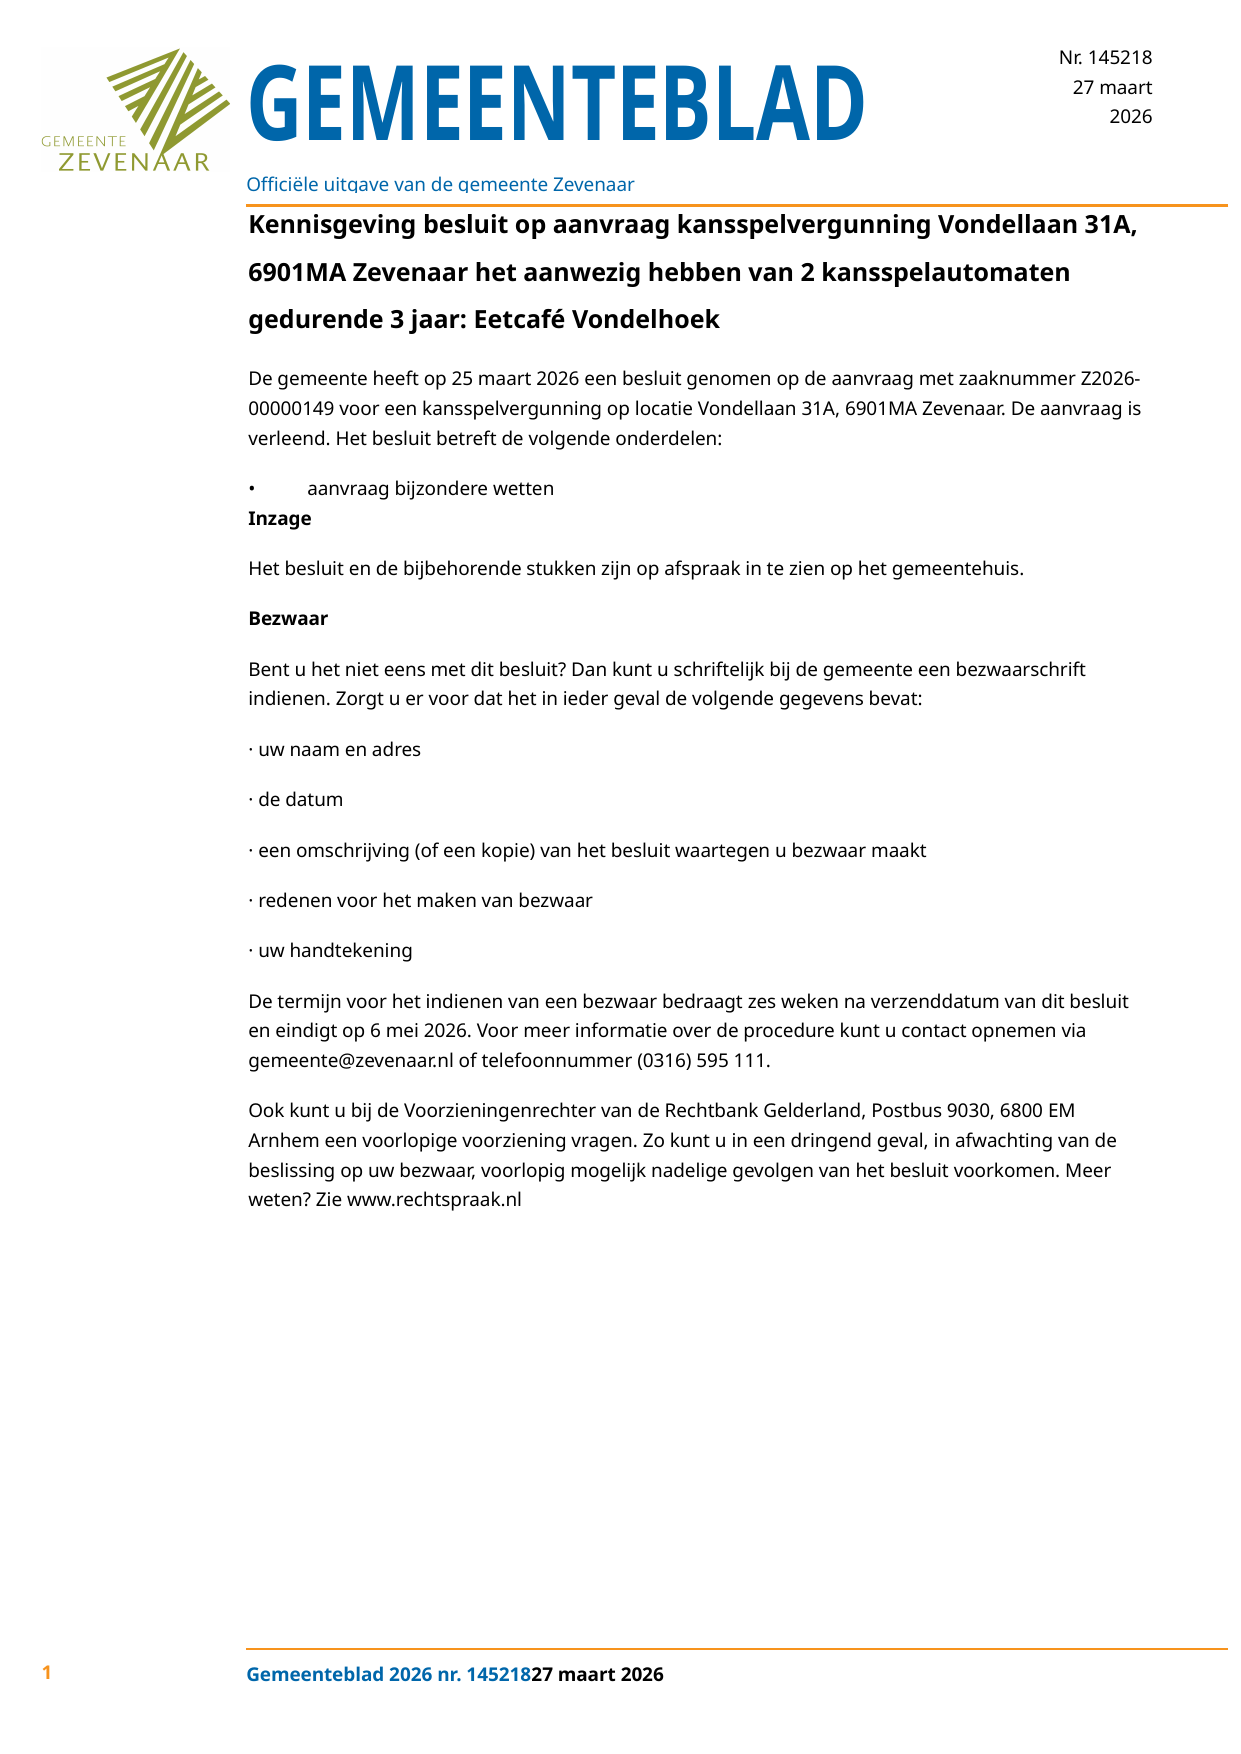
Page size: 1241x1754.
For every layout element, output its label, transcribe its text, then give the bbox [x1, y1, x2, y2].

picture [41, 47, 231, 172]
text · uw handtekening [248, 938, 1152, 963]
text Kennisgeving besluit op aanvraag kansspelvergunning Vondellaan 31A, 6901MA Zevenaar het aanwezig hebben van 2 kansspelautomaten gedurende 3 jaar: Eetcafé Vondelhoek [248, 207, 1152, 336]
text · de datum [248, 786, 1152, 812]
text Bent u het niet eens met dit besluit? Dan kunt u schriftelijk bij de gemeente een bezwaarschrift indienen. Zorgt u er voor dat het in ieder geval de volgende gegevens bevat: [248, 656, 1152, 711]
text Ook kunt u bij de Voorzieningenrechter van de Rechtbank Gelderland, Postbus 9030, 6800 EM Arnhem een voorlopige voorziening vragen. Zo kunt u in een dringend geval, in afwachting van de beslissing op uw bezwaar, voorlopig mogelijk nadelige gevolgen van het besluit voorkomen. Meer weten? Zie www.rechtspraak.nl [248, 1098, 1152, 1212]
text De gemeente heeft op 25 maart 2026 een besluit genomen op de aanvraag met zaaknummer Z2026-00000149 voor een kansspelvergunning op locatie Vondellaan 31A, 6901MA Zevenaar. De aanvraag is verleend. Het besluit betreft de volgende onderdelen: [248, 366, 1152, 450]
text Bezwaar [248, 606, 1152, 631]
text De termijn voor het indienen van een bezwaar bedraagt zes weken na verzenddatum van dit besluit en eindigt op 6 mei 2026. Voor meer informatie over de procedure kunt u contact opnemen via gemeente@zevenaar.nl of telefoonnummer (0316) 595 111. [248, 988, 1152, 1073]
text · een omschrijving (of een kopie) van het besluit waartegen u bezwaar maakt [248, 837, 1152, 862]
text Het besluit en de bijbehorende stukken zijn op afspraak in te zien op het gemeentehuis. [248, 555, 1152, 581]
text · redenen voor het maken van bezwaar [248, 887, 1152, 913]
text · uw naam en adres [248, 736, 1152, 762]
text Inzage [248, 505, 1152, 530]
list aanvraag bijzondere wetten [248, 475, 1152, 501]
